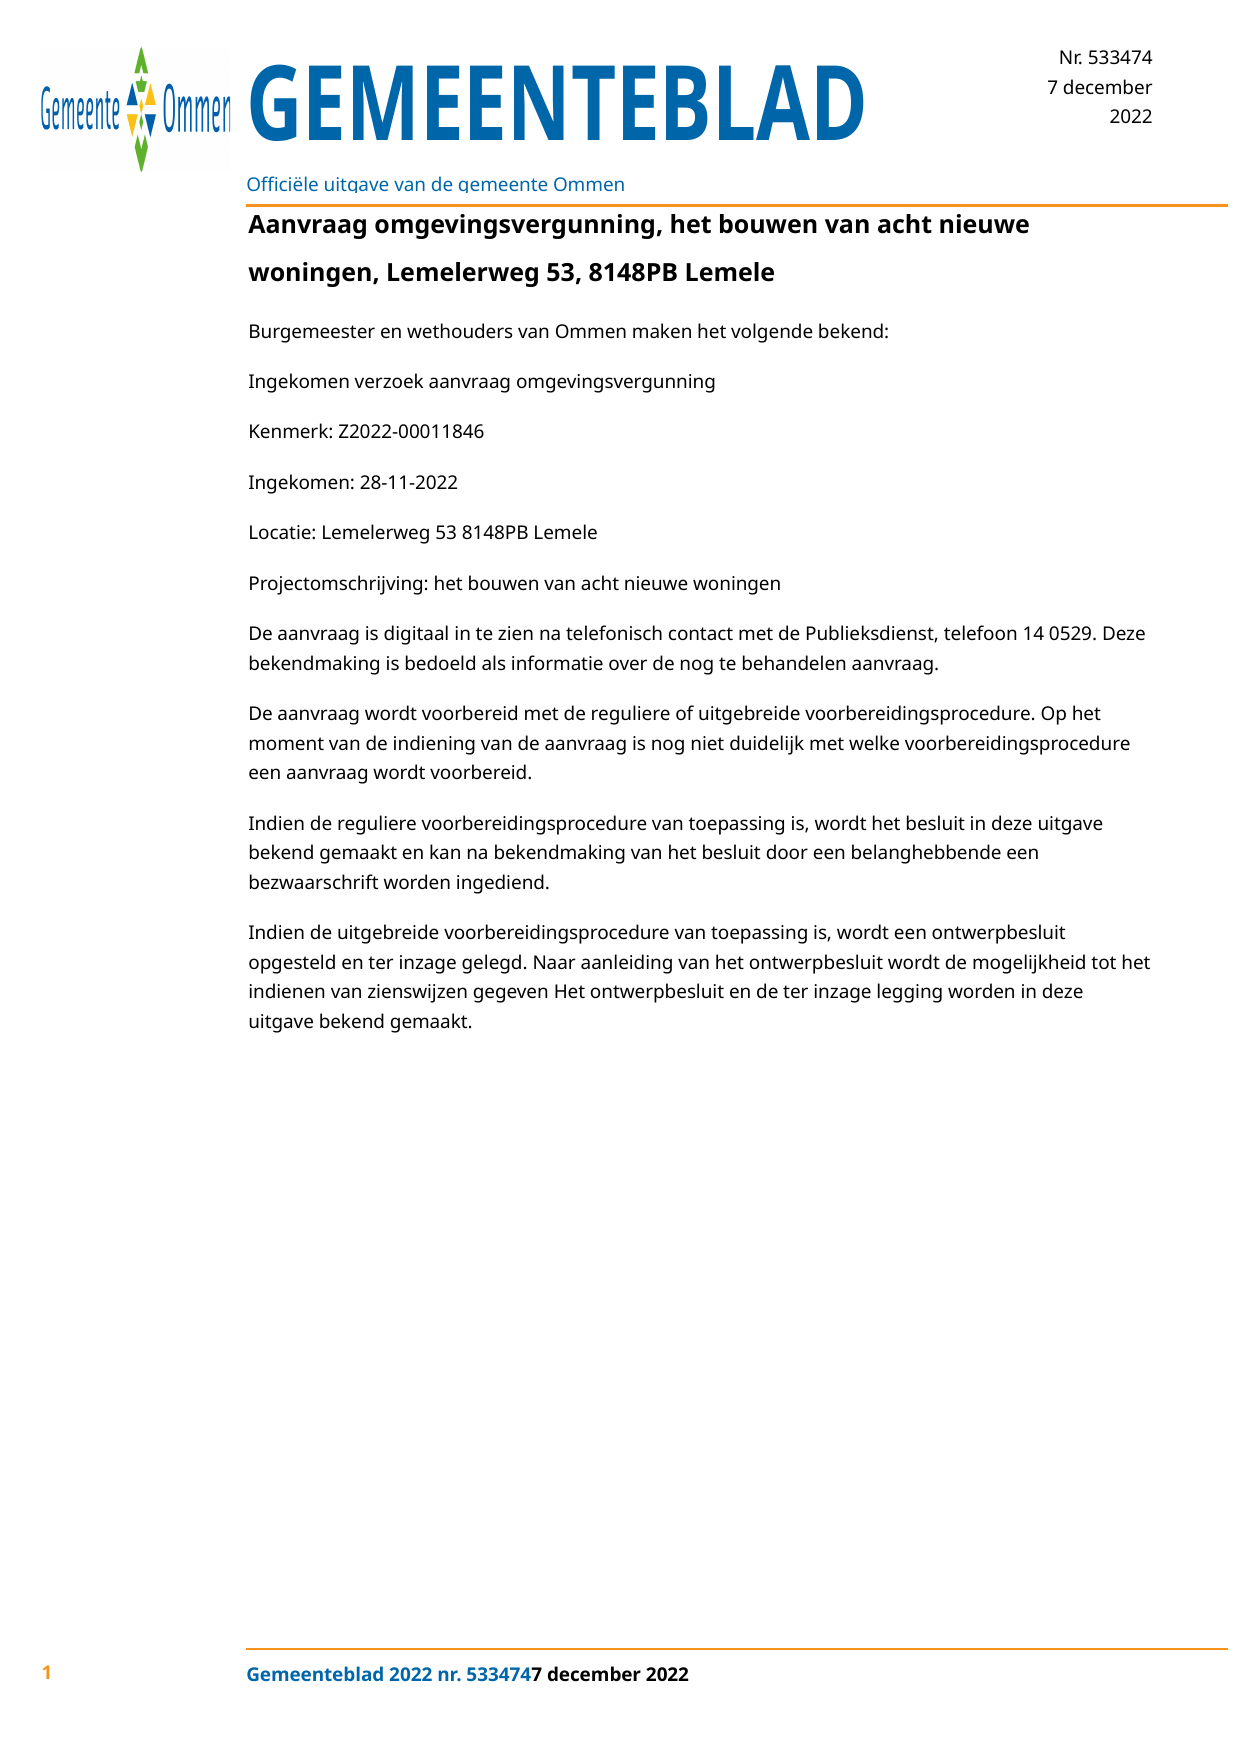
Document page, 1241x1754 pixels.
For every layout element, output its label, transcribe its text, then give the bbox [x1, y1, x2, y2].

text Projectomschrijving: het bouwen van acht nieuwe woningen [248, 570, 1152, 596]
text Aanvraag omgevingsvergunning, het bouwen van acht nieuwe woningen, Lemelerweg 53, 8148PB Lemele [248, 207, 1152, 288]
picture [41, 47, 231, 172]
text De aanvraag wordt voorbereid met de reguliere of uitgebreide voorbereidingsprocedure. Op het moment van de indiening van de aanvraag is nog niet duidelijk met welke voorbereidingsprocedure een aanvraag wordt voorbereid. [248, 700, 1152, 785]
text De aanvraag is digitaal in te zien na telefonisch contact met de Publieksdienst, telefoon 14 0529. Deze bekendmaking is bedoeld als informatie over de nog te behandelen aanvraag. [248, 620, 1152, 676]
text Indien de uitgebreide voorbereidingsprocedure van toepassing is, wordt een ontwerpbesluit opgesteld en ter inzage gelegd. Naar aanleiding van het ontwerpbesluit wordt de mogelijkheid tot het indienen van zienswijzen gegeven Het ontwerpbesluit en de ter inzage legging worden in deze uitgave bekend gemaakt. [248, 919, 1152, 1034]
text Ingekomen: 28-11-2022 [248, 469, 1152, 495]
text Indien de reguliere voorbereidingsprocedure van toepassing is, wordt het besluit in deze uitgave bekend gemaakt en kan na bekendmaking van het besluit door een belanghebbende een bezwaarschrift worden ingediend. [248, 810, 1152, 895]
text Ingekomen verzoek aanvraag omgevingsvergunning [248, 368, 1152, 394]
text Burgemeester en wethouders van Ommen maken het volgende bekend: [248, 318, 1152, 344]
text Kenmerk: Z2022-00011846 [248, 419, 1152, 444]
text Locatie: Lemelerweg 53 8148PB Lemele [248, 519, 1152, 545]
